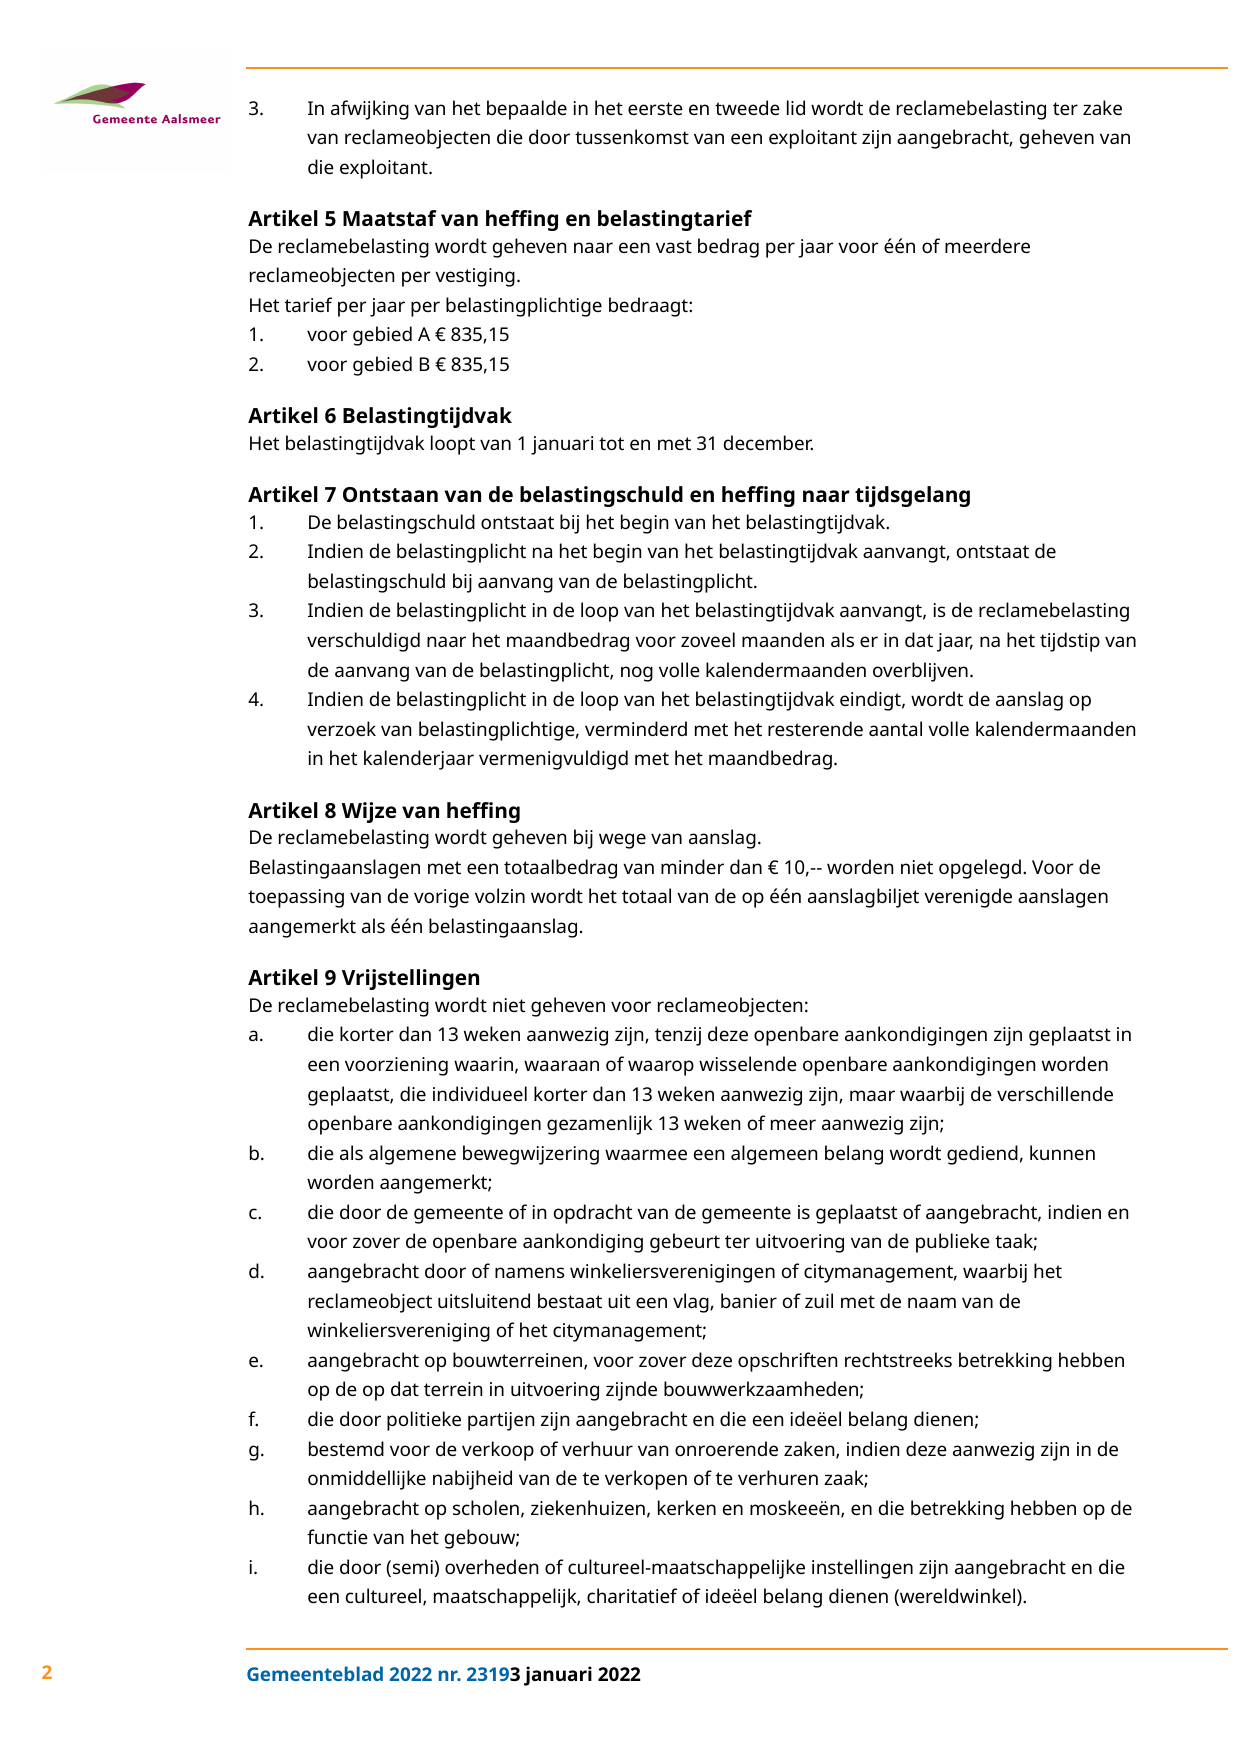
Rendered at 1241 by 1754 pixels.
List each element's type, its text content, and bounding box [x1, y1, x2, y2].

list voor gebied A € 835,15 [248, 322, 1152, 347]
list die korter dan 13 weken aanwezig zijn, tenzij deze openbare aankondigingen zijn geplaatst in een voorziening waarin, waaraan of waarop wisselende openbare aankondigingen worden geplaatst, die individueel korter dan 13 weken aanwezig zijn, maar waarbij de verschillende openbare aankondigingen gezamenlijk 13 weken of meer aanwezig zijn; [248, 1022, 1152, 1136]
list In afwijking van het bepaalde in het eerste en tweede lid wordt de reclamebelasting ter zake van reclameobjecten die door tussenkomst van een exploitant zijn aangebracht, geheven van die exploitant. [248, 95, 1152, 180]
list aangebracht door of namens winkeliersverenigingen of citymanagement, waarbij het reclameobject uitsluitend bestaat uit een vlag, banier of zuil met de naam van de winkeliersvereniging of het citymanagement; [248, 1258, 1152, 1343]
list die als algemene bewegwijzering waarmee een algemeen belang wordt gediend, kunnen worden aangemerkt; [248, 1140, 1152, 1195]
text Belastingaanslagen met een totaalbedrag van minder dan € 10,-- worden niet opgelegd. Voor de toepassing van de vorige volzin wordt het totaal van de op één aanslagbiljet verenigde aanslagen aangemerkt als één belastingaanslag. [248, 854, 1152, 939]
text Het tarief per jaar per belastingplichtige bedraagt: [248, 292, 1152, 318]
list De belastingschuld ontstaat bij het begin van het belastingtijdvak. [248, 509, 1152, 534]
text De reclamebelasting wordt geheven naar een vast bedrag per jaar voor één of meerdere reclameobjecten per vestiging. [248, 233, 1152, 288]
text De reclamebelasting wordt niet geheven voor reclameobjecten: [248, 992, 1152, 1018]
list die door de gemeente of in opdracht van de gemeente is geplaatst of aangebracht, indien en voor zover de openbare aankondiging gebeurt ter uitvoering van de publieke taak; [248, 1199, 1152, 1254]
picture [41, 47, 231, 172]
list Indien de belastingplicht in de loop van het belastingtijdvak eindigt, wordt de aanslag op verzoek van belastingplichtige, verminderd met het resterende aantal volle kalendermaanden in het kalenderjaar vermenigvuldigd met het maandbedrag. [248, 686, 1152, 771]
list die door politieke partijen zijn aangebracht en die een ideëel belang dienen; [248, 1406, 1152, 1432]
text Artikel 6 Belastingtijdvak [248, 402, 1152, 430]
text Artikel 5 Maatstaf van heffing en belastingtarief [248, 204, 1152, 233]
list Indien de belastingplicht na het begin van het belastingtijdvak aanvangt, ontstaat de belastingschuld bij aanvang van de belastingplicht. [248, 538, 1152, 594]
text Het belastingtijdvak loopt van 1 januari tot en met 31 december. [248, 430, 1152, 456]
list aangebracht op bouwterreinen, voor zover deze opschriften rechtstreeks betrekking hebben op de op dat terrein in uitvoering zijnde bouwwerkzaamheden; [248, 1347, 1152, 1402]
list die door (semi) overheden of cultureel-maatschappelijke instellingen zijn aangebracht en die een cultureel, maatschappelijk, charitatief of ideëel belang dienen (wereldwinkel). [248, 1554, 1152, 1609]
text Artikel 9 Vrijstellingen [248, 963, 1152, 992]
list aangebracht op scholen, ziekenhuizen, kerken en moskeeën, en die betrekking hebben op de functie van het gebouw; [248, 1495, 1152, 1550]
text Artikel 7 Ontstaan van de belastingschuld en heffing naar tijdsgelang [248, 480, 1152, 509]
text Artikel 8 Wijze van heffing [248, 796, 1152, 824]
list voor gebied B € 835,15 [248, 351, 1152, 377]
list bestemd voor de verkoop of verhuur van onroerende zaken, indien deze aanwezig zijn in de onmiddellijke nabijheid van de te verkopen of te verhuren zaak; [248, 1436, 1152, 1491]
list Indien de belastingplicht in de loop van het belastingtijdvak aanvangt, is de reclamebelasting verschuldigd naar het maandbedrag voor zoveel maanden als er in dat jaar, na het tijdstip van de aanvang van de belastingplicht, nog volle kalendermaanden overblijven. [248, 598, 1152, 682]
text De reclamebelasting wordt geheven bij wege van aanslag. [248, 824, 1152, 850]
